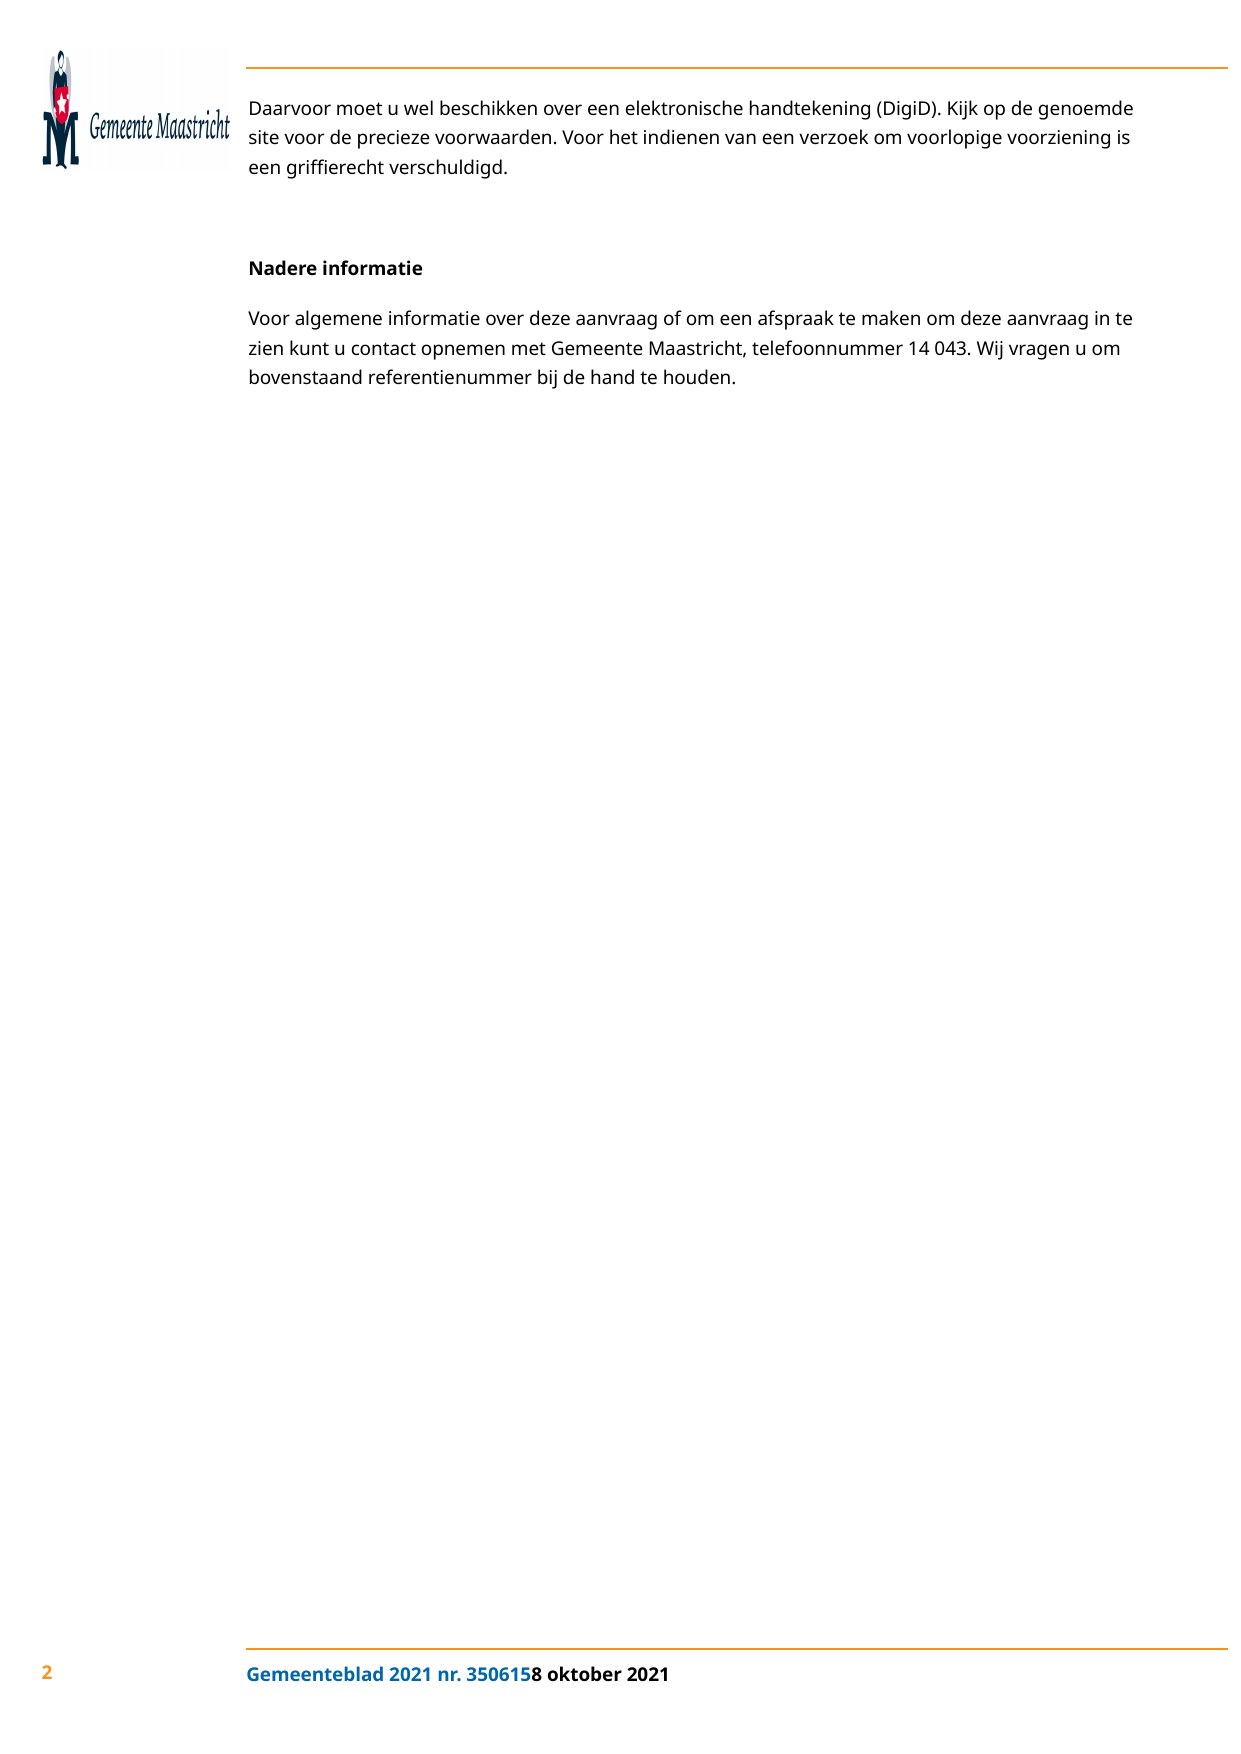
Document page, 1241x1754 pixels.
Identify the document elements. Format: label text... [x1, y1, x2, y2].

text Daarvoor moet u wel beschikken over een elektronische handtekening (DigiD). Kijk op de genoemde site voor de precieze voorwaarden. Voor het indienen van een verzoek om voorlopige voorziening is een griffierecht verschuldigd. [248, 95, 1152, 180]
text Voor algemene informatie over deze aanvraag of om een afspraak te maken om deze aanvraag in te zien kunt u contact opnemen met Gemeente Maastricht, telefoonnummer 14 043. Wij vragen u om bovenstaand referentienummer bij de hand te houden. [248, 305, 1152, 390]
picture [41, 47, 231, 172]
text Nadere informatie [248, 255, 1152, 281]
